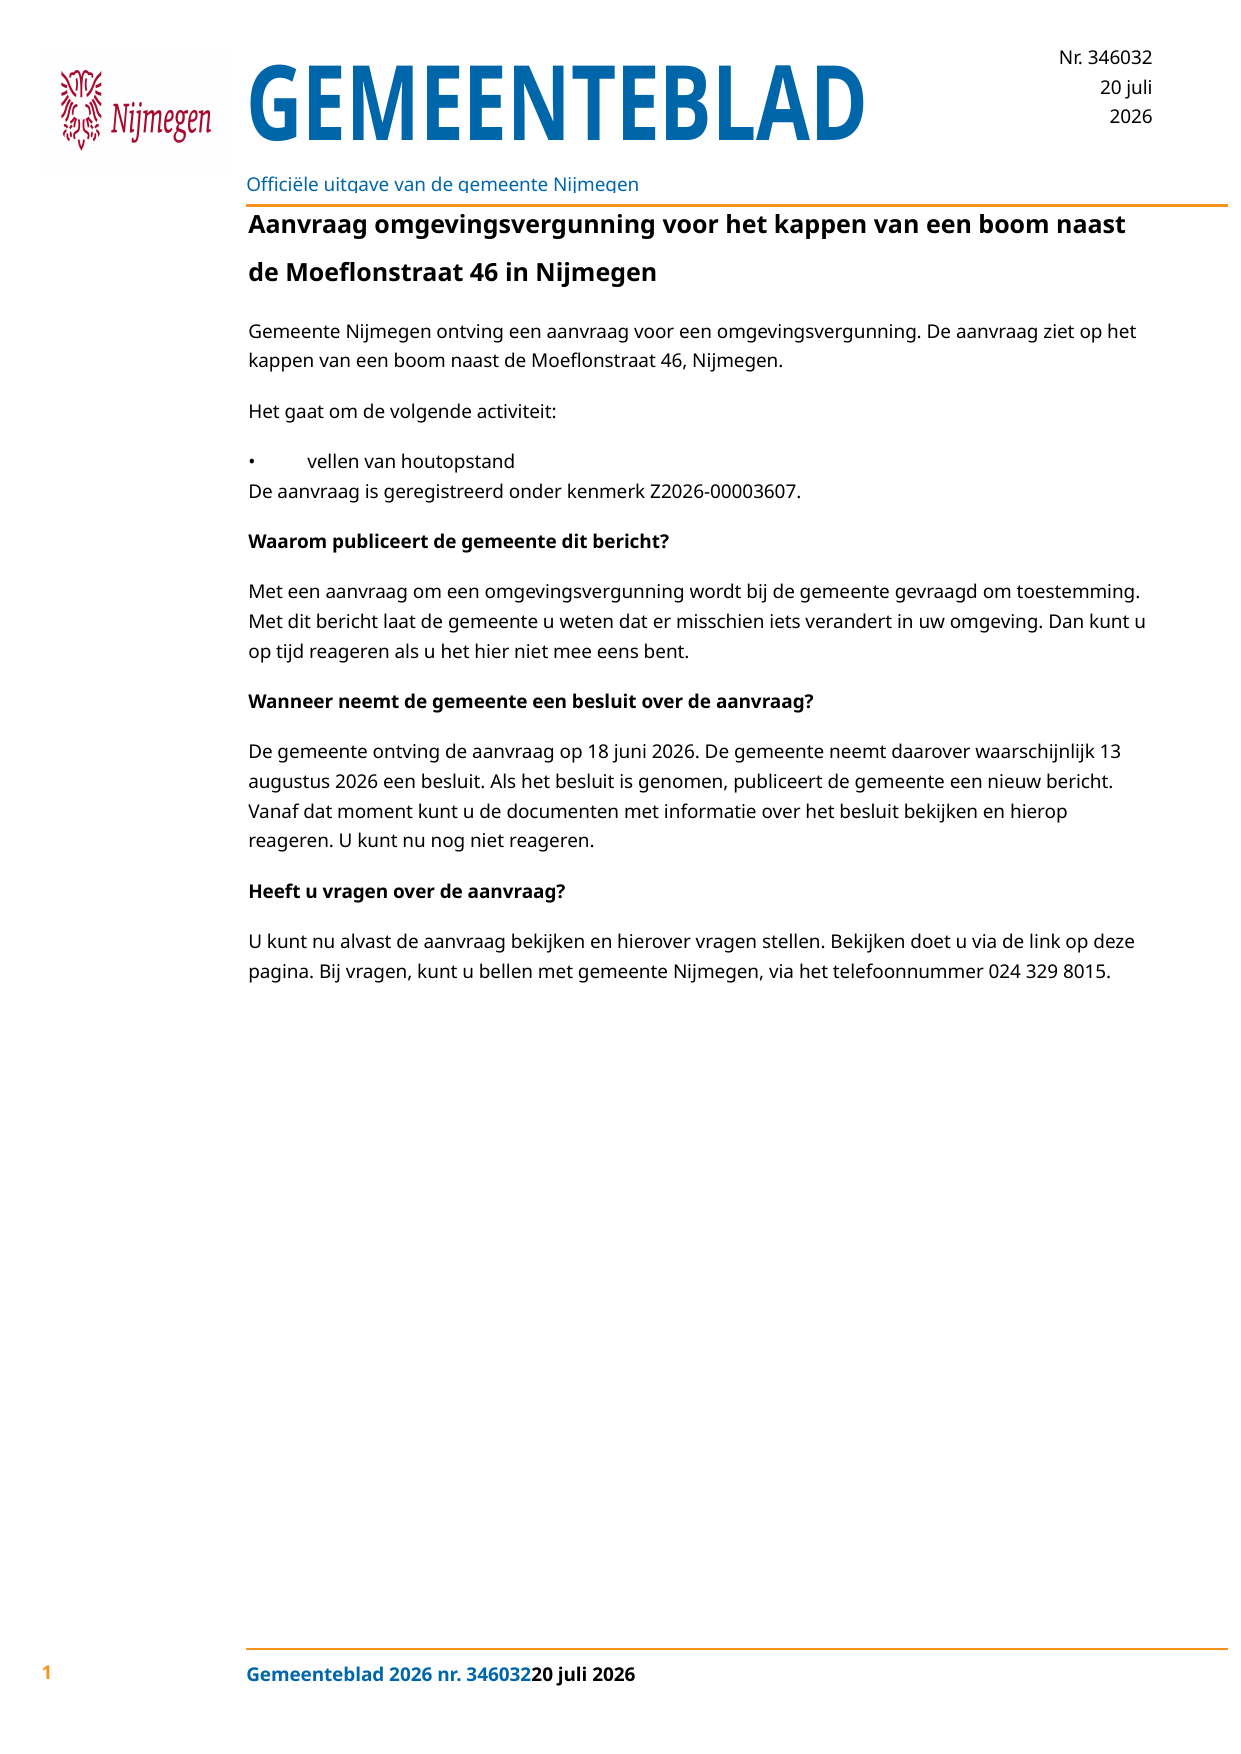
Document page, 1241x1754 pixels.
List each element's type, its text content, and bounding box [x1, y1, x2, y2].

text Wanneer neemt de gemeente een besluit over de aanvraag? [248, 688, 1152, 714]
text Aanvraag omgevingsvergunning voor het kappen van een boom naast de Moeflonstraat 46 in Nijmegen [248, 207, 1152, 288]
text De aanvraag is geregistreerd onder kenmerk Z2026-00003607. [248, 478, 1152, 504]
text Heeft u vragen over de aanvraag? [248, 878, 1152, 904]
picture [41, 47, 231, 172]
list vellen van houtopstand [248, 448, 1152, 474]
text Waarom publiceert de gemeente dit bericht? [248, 528, 1152, 554]
text De gemeente ontving de aanvraag op 18 juni 2026. De gemeente neemt daarover waarschijnlijk 13 augustus 2026 een besluit. Als het besluit is genomen, publiceert de gemeente een nieuw bericht. Vanaf dat moment kunt u de documenten met informatie over het besluit bekijken en hierop reageren. U kunt nu nog niet reageren. [248, 739, 1152, 853]
text Met een aanvraag om een omgevingsvergunning wordt bij de gemeente gevraagd om toestemming. Met dit bericht laat de gemeente u weten dat er misschien iets verandert in uw omgeving. Dan kunt u op tijd reageren als u het hier niet mee eens bent. [248, 579, 1152, 664]
text U kunt nu alvast de aanvraag bekijken en hierover vragen stellen. Bekijken doet u via de link op deze pagina. Bij vragen, kunt u bellen met gemeente Nijmegen, via het telefoonnummer 024 329 8015. [248, 928, 1152, 984]
text Gemeente Nijmegen ontving een aanvraag voor een omgevingsvergunning. De aanvraag ziet op het kappen van een boom naast de Moeflonstraat 46, Nijmegen. [248, 318, 1152, 373]
text Het gaat om de volgende activiteit: [248, 398, 1152, 424]
